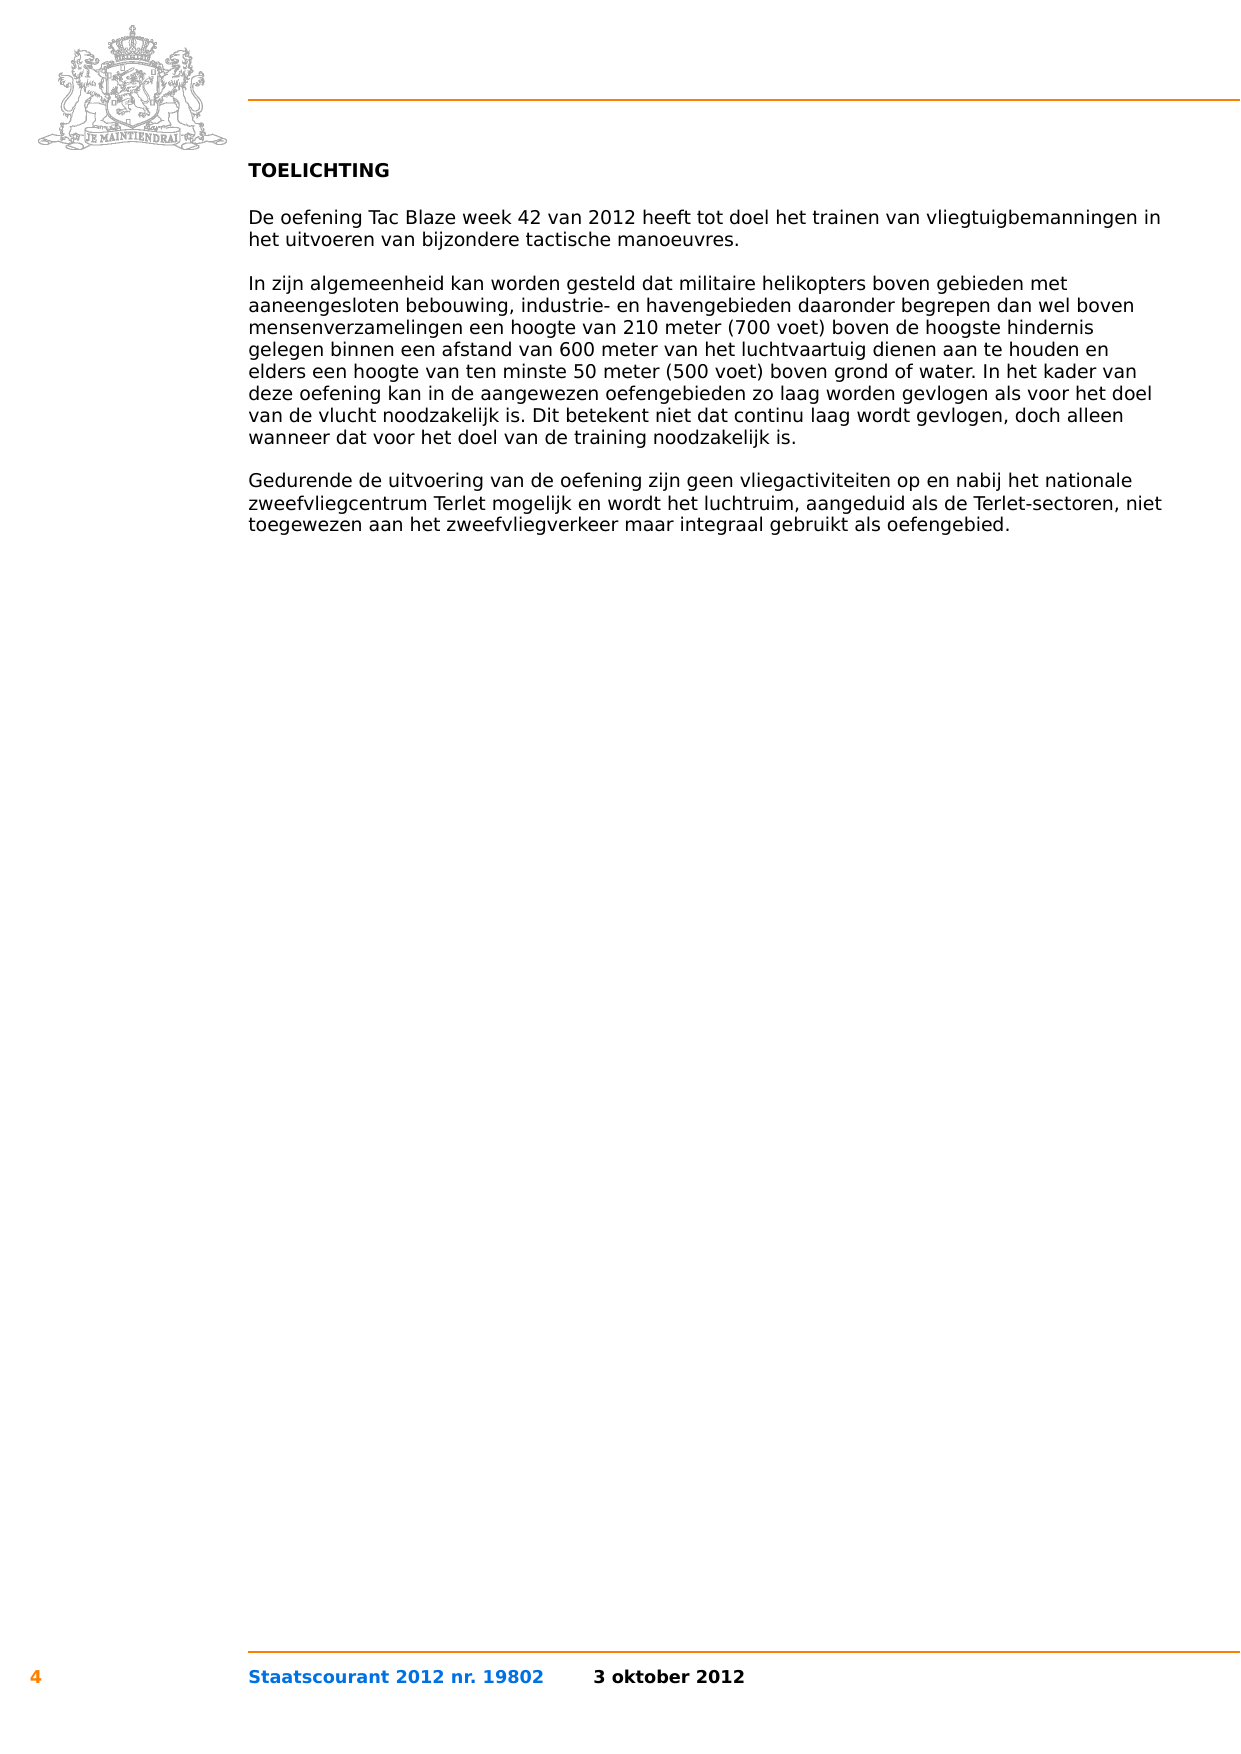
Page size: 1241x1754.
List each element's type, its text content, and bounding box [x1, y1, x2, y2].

picture [38, 25, 227, 150]
text De oefening Tac Blaze week 42 van 2012 heeft tot doel het trainen van vliegtuigbemanningen in het uitvoeren van bijzondere tactische manoeuvres. [248, 207, 1163, 251]
text In zijn algemeenheid kan worden gesteld dat militaire helikopters boven gebieden met aaneengesloten bebouwing, industrie- en havengebieden daaronder begrepen dan wel boven mensenverzamelingen een hoogte van 210 meter (700 voet) boven de hoogste hindernis gelegen binnen een afstand van 600 meter van het luchtvaartuig dienen aan te houden en elders een hoogte van ten minste 50 meter (500 voet) boven grond of water. In het kader van deze oefening kan in de aangewezen oefengebieden zo laag worden gevlogen als voor het doel van de vlucht noodzakelijk is. Dit betekent niet dat continu laag wordt gevlogen, doch alleen wanneer dat voor het doel van de training noodzakelijk is. [248, 273, 1163, 448]
text Gedurende de uitvoering van de oefening zijn geen vliegactiviteiten op en nabij het nationale zweefvliegcentrum Terlet mogelijk en wordt het luchtruim, aangeduid als de Terlet-sectoren, niet toegewezen aan het zweefvliegverkeer maar integraal gebruikt als oefengebied. [248, 470, 1163, 536]
subtitle TOELICHTING [248, 160, 1163, 182]
